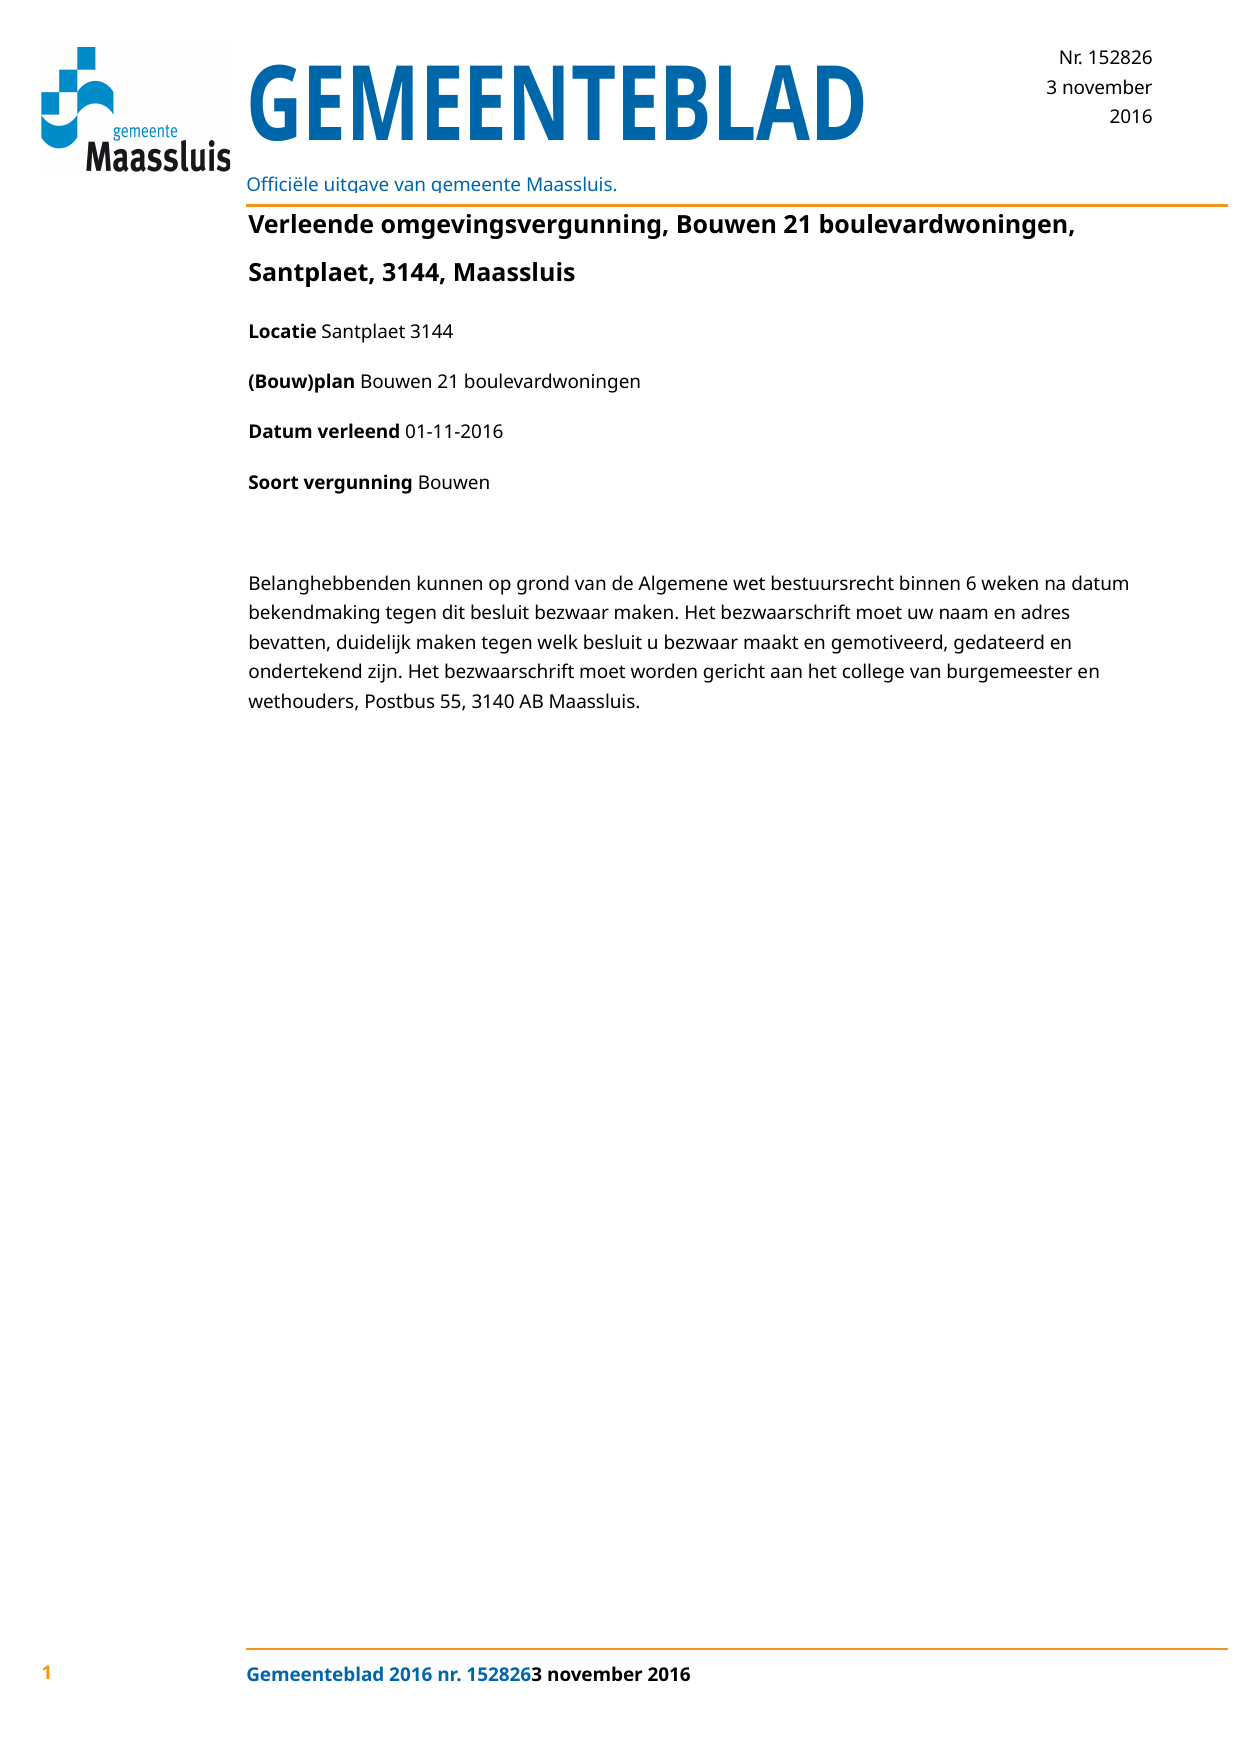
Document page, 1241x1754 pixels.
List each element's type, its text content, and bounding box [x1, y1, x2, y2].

text Verleende omgevingsvergunning, Bouwen 21 boulevardwoningen, Santplaet, 3144, Maassluis [248, 207, 1152, 288]
text Soort vergunning Bouwen [248, 469, 1152, 495]
picture [41, 47, 231, 172]
text Locatie Santplaet 3144 [248, 318, 1152, 344]
text (Bouw)plan Bouwen 21 boulevardwoningen [248, 368, 1152, 394]
picture [41, 47, 77, 92]
text Belanghebbenden kunnen op grond van de Algemene wet bestuursrecht binnen 6 weken na datum bekendmaking tegen dit besluit bezwaar maken. Het bezwaarschrift moet uw naam en adres bevatten, duidelijk maken tegen welk besluit u bezwaar maakt en gemotiveerd, gedateerd en ondertekend zijn. Het bezwaarschrift moet worden gericht aan het college van burgemeester en wethouders, Postbus 55, 3140 AB Maassluis. [248, 570, 1152, 714]
text Datum verleend 01-11-2016 [248, 419, 1152, 444]
